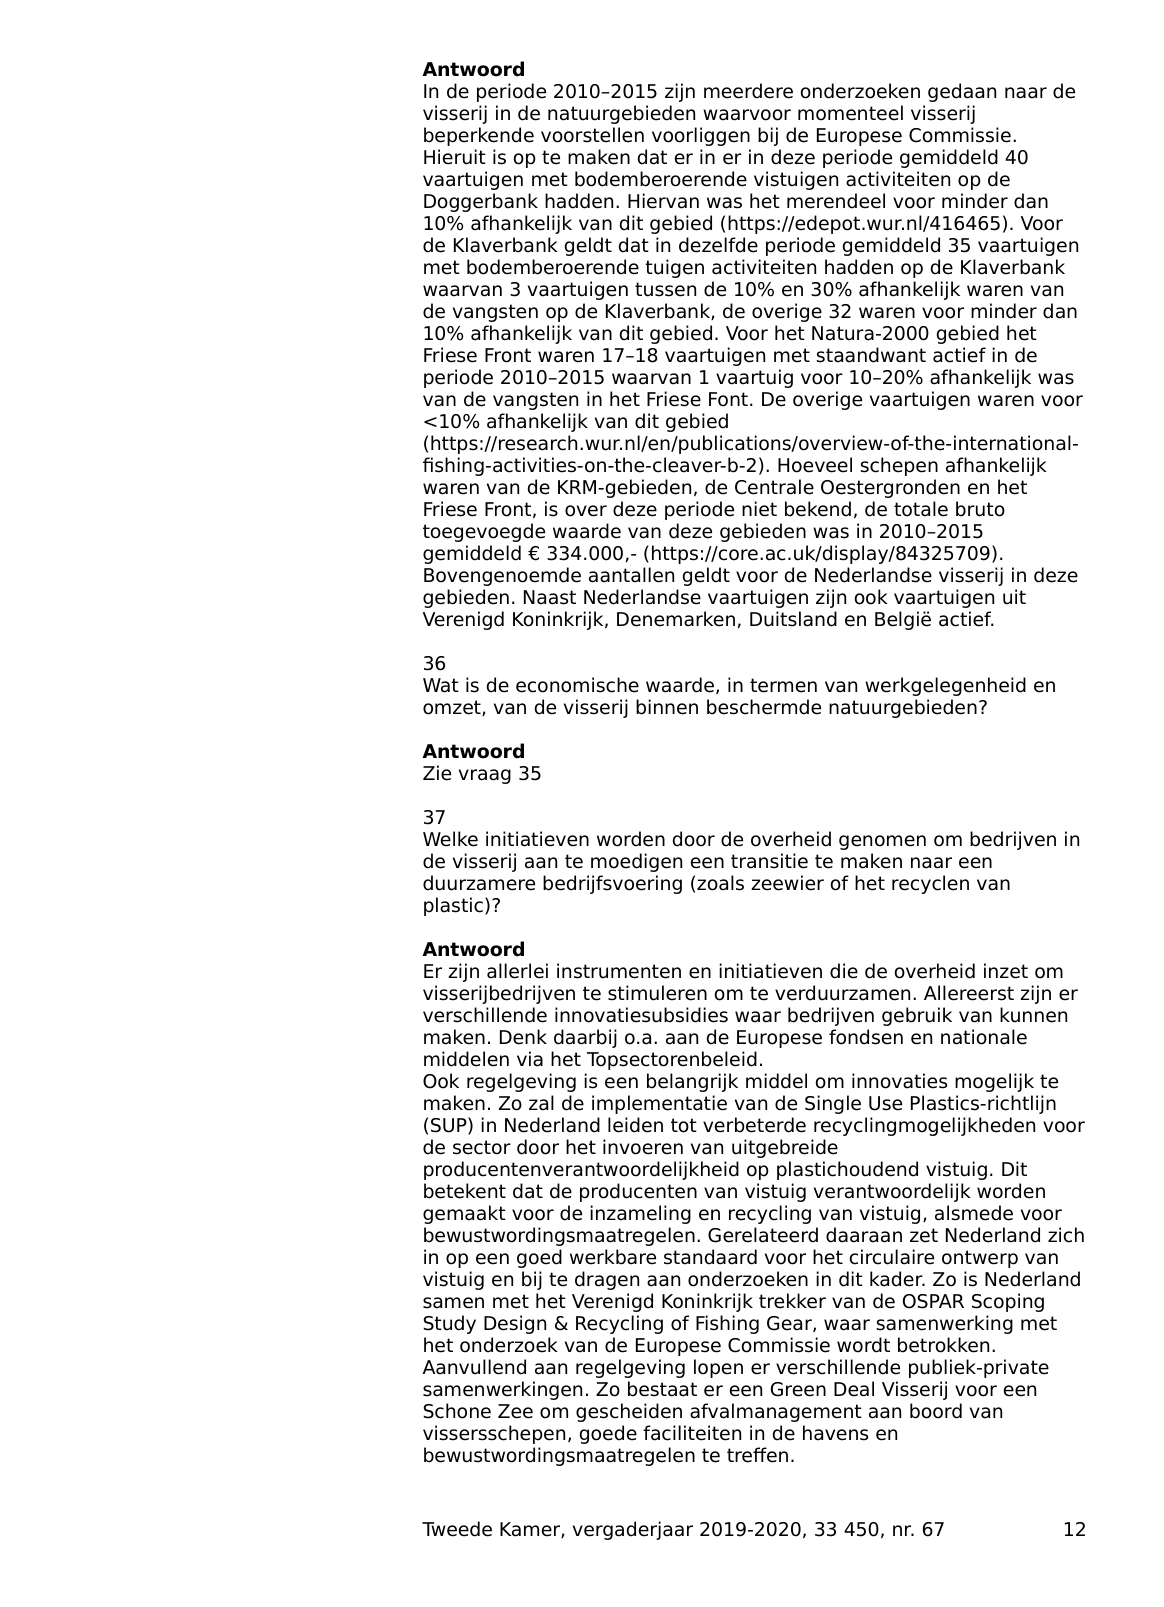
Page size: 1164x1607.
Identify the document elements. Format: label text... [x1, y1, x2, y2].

text In de periode 2010–2015 zijn meerdere onderzoeken gedaan naar de visserij in de natuurgebieden waarvoor momenteel visserij beperkende voorstellen voorliggen bij de Europese Commissie. Hieruit is op te maken dat er in er in deze periode gemiddeld 40 vaartuigen met bodemberoerende vistuigen activiteiten op de Doggerbank hadden. Hiervan was het merendeel voor minder dan 10% afhankelijk van dit gebied (https://edepot.wur.nl/416465). Voor de Klaverbank geldt dat in dezelfde periode gemiddeld 35 vaartuigen met bodemberoerende tuigen activiteiten hadden op de Klaverbank waarvan 3 vaartuigen tussen de 10% en 30% afhankelijk waren van de vangsten op de Klaverbank, de overige 32 waren voor minder dan 10% afhankelijk van dit gebied. Voor het Natura-2000 gebied het Friese Front waren 17–18 vaartuigen met staandwant actief in de periode 2010–2015 waarvan 1 vaartuig voor 10–20% afhankelijk was van de vangsten in het Friese Font. De overige vaartuigen waren voor <10% afhankelijk van dit gebied (https://research.wur.nl/en/publications/overview-of-the-international-fishing-activities-on-the-cleaver-b-2). Hoeveel schepen afhankelijk waren van de KRM-gebieden, de Centrale Oestergronden en het Friese Front, is over deze periode niet bekend, de totale bruto toegevoegde waarde van deze gebieden was in 2010–2015 gemiddeld € 334.000,- (https://core.ac.uk/display/84325709). Bovengenoemde aantallen geldt voor de Nederlandse visserij in deze gebieden. Naast Nederlandse vaartuigen zijn ook vaartuigen uit Verenigd Koninkrijk, Denemarken, Duitsland en België actief. [422, 81, 1087, 631]
text 36 [422, 653, 1087, 675]
text Ook regelgeving is een belangrijk middel om innovaties mogelijk te maken. Zo zal de implementatie van de Single Use Plastics-richtlijn (SUP) in Nederland leiden tot verbeterde recyclingmogelijkheden voor de sector door het invoeren van uitgebreide producentenverantwoordelijkheid op plastichoudend vistuig. Dit betekent dat de producenten van vistuig verantwoordelijk worden gemaakt voor de inzameling en recycling van vistuig, alsmede voor bewustwordingsmaatregelen. Gerelateerd daaraan zet Nederland zich in op een goed werkbare standaard voor het circulaire ontwerp van vistuig en bij te dragen aan onderzoeken in dit kader. Zo is Nederland samen met het Verenigd Koninkrijk trekker van de OSPAR Scoping Study Design & Recycling of Fishing Gear, waar samenwerking met het onderzoek van de Europese Commissie wordt betrokken. [422, 1071, 1087, 1357]
text Antwoord [422, 59, 1087, 81]
text 37 [422, 807, 1087, 829]
text Er zijn allerlei instrumenten en initiatieven die de overheid inzet om visserijbedrijven te stimuleren om te verduurzamen. Allereerst zijn er verschillende innovatiesubsidies waar bedrijven gebruik van kunnen maken. Denk daarbij o.a. aan de Europese fondsen en nationale middelen via het Topsectorenbeleid. [422, 961, 1087, 1071]
text Aanvullend aan regelgeving lopen er verschillende publiek-private samenwerkingen. Zo bestaat er een Green Deal Visserij voor een Schone Zee om gescheiden afvalmanagement aan boord van vissersschepen, goede faciliteiten in de havens en bewustwordingsmaatregelen te treffen. [422, 1357, 1087, 1467]
text Zie vraag 35 [422, 763, 1087, 785]
text Antwoord [422, 741, 1087, 763]
text Welke initiatieven worden door de overheid genomen om bedrijven in de visserij aan te moedigen een transitie te maken naar een duurzamere bedrijfsvoering (zoals zeewier of het recyclen van plastic)? [422, 829, 1087, 917]
text Antwoord [422, 939, 1087, 961]
text Wat is de economische waarde, in termen van werkgelegenheid en omzet, van de visserij binnen beschermde natuurgebieden? [422, 675, 1087, 719]
